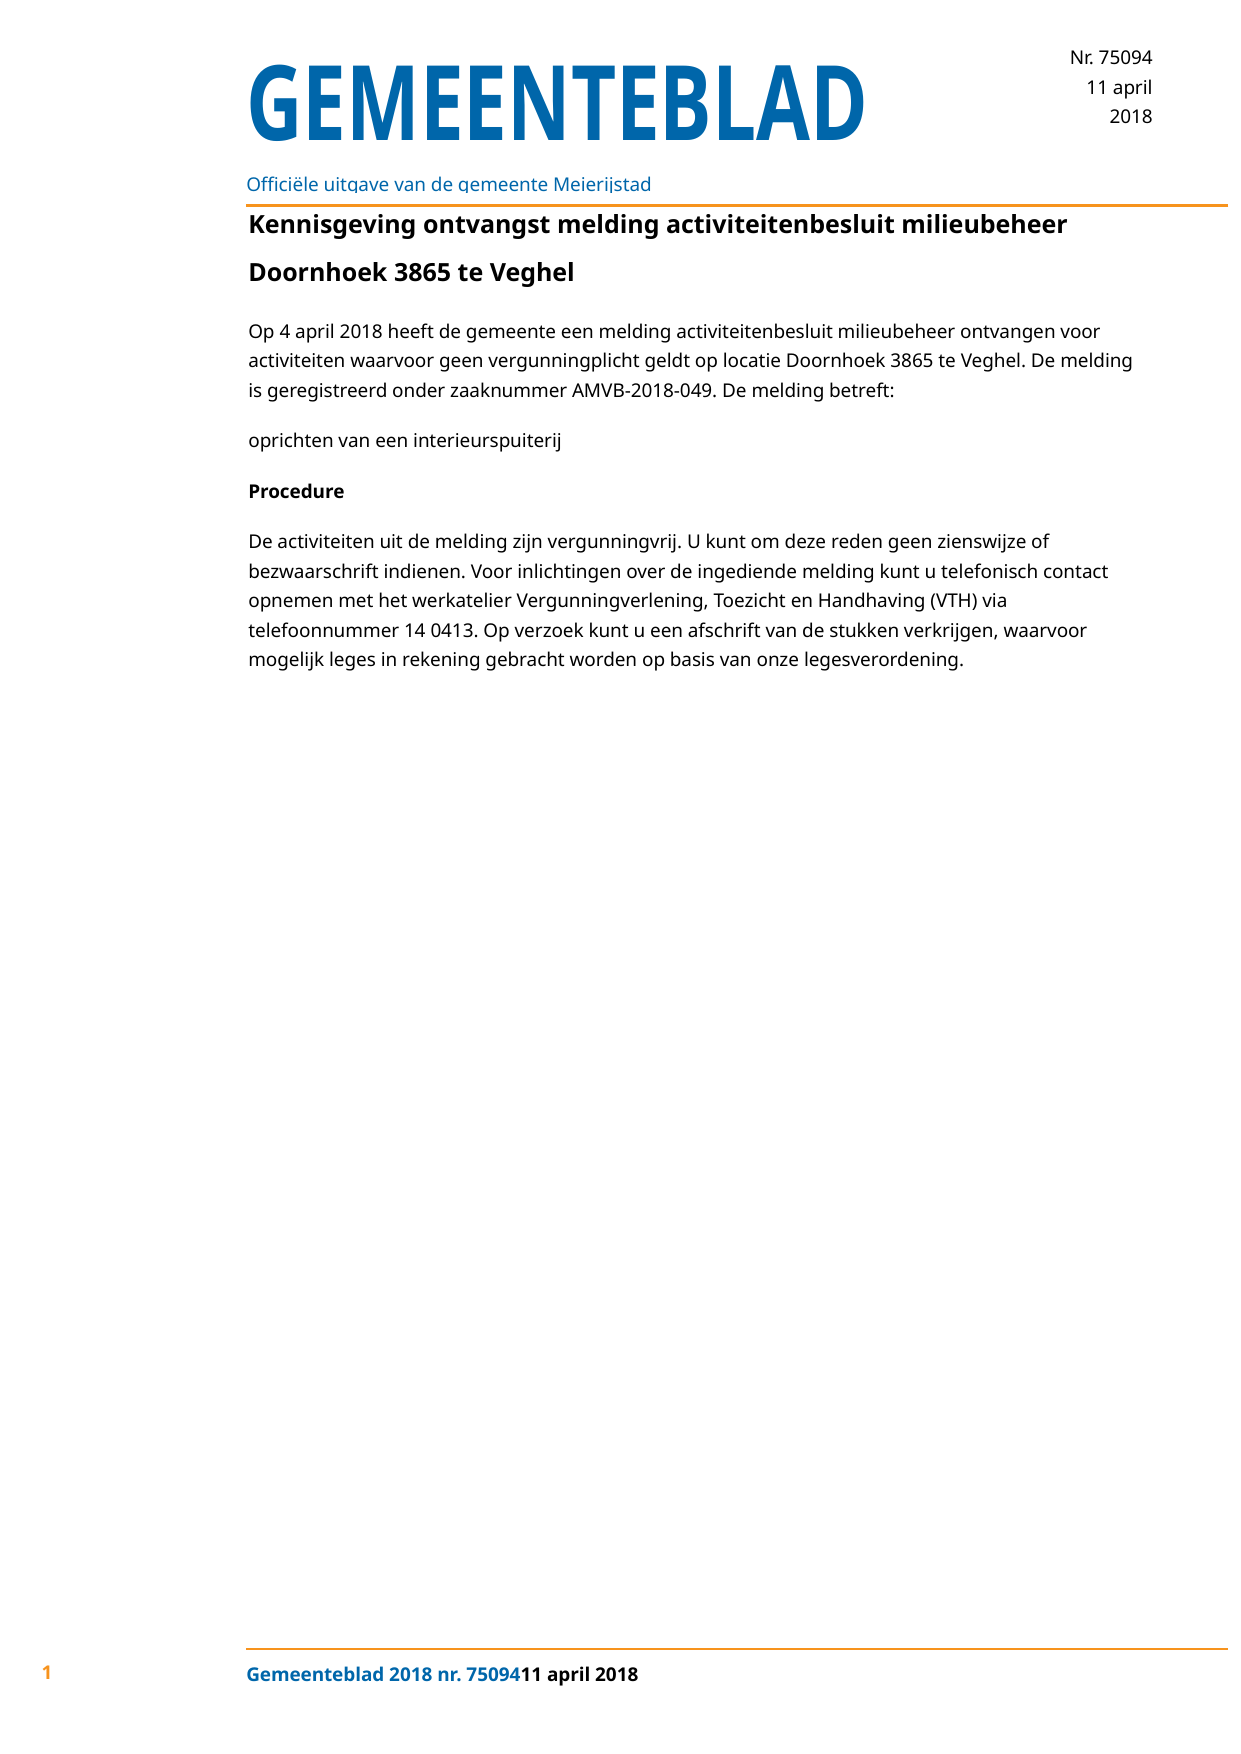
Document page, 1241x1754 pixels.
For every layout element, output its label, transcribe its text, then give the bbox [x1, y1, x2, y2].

picture [41, 47, 231, 172]
text De activiteiten uit de melding zijn vergunningvrij. U kunt om deze reden geen zienswijze of bezwaarschrift indienen. Voor inlichtingen over de ingediende melding kunt u telefonisch contact opnemen met het werkatelier Vergunningverlening, Toezicht en Handhaving (VTH) via telefoonnummer 14 0413. Op verzoek kunt u een afschrift van de stukken verkrijgen, waarvoor mogelijk leges in rekening gebracht worden op basis van onze legesverordening. [248, 528, 1152, 672]
text Op 4 april 2018 heeft de gemeente een melding activiteitenbesluit milieubeheer ontvangen voor activiteiten waarvoor geen vergunningplicht geldt op locatie Doornhoek 3865 te Veghel. De melding is geregistreerd onder zaaknummer AMVB-2018-049. De melding betreft: [248, 318, 1152, 403]
text oprichten van een interieurspuiterij [248, 427, 1152, 453]
text Kennisgeving ontvangst melding activiteitenbesluit milieubeheer Doornhoek 3865 te Veghel [248, 207, 1152, 288]
text Procedure [248, 478, 1152, 504]
